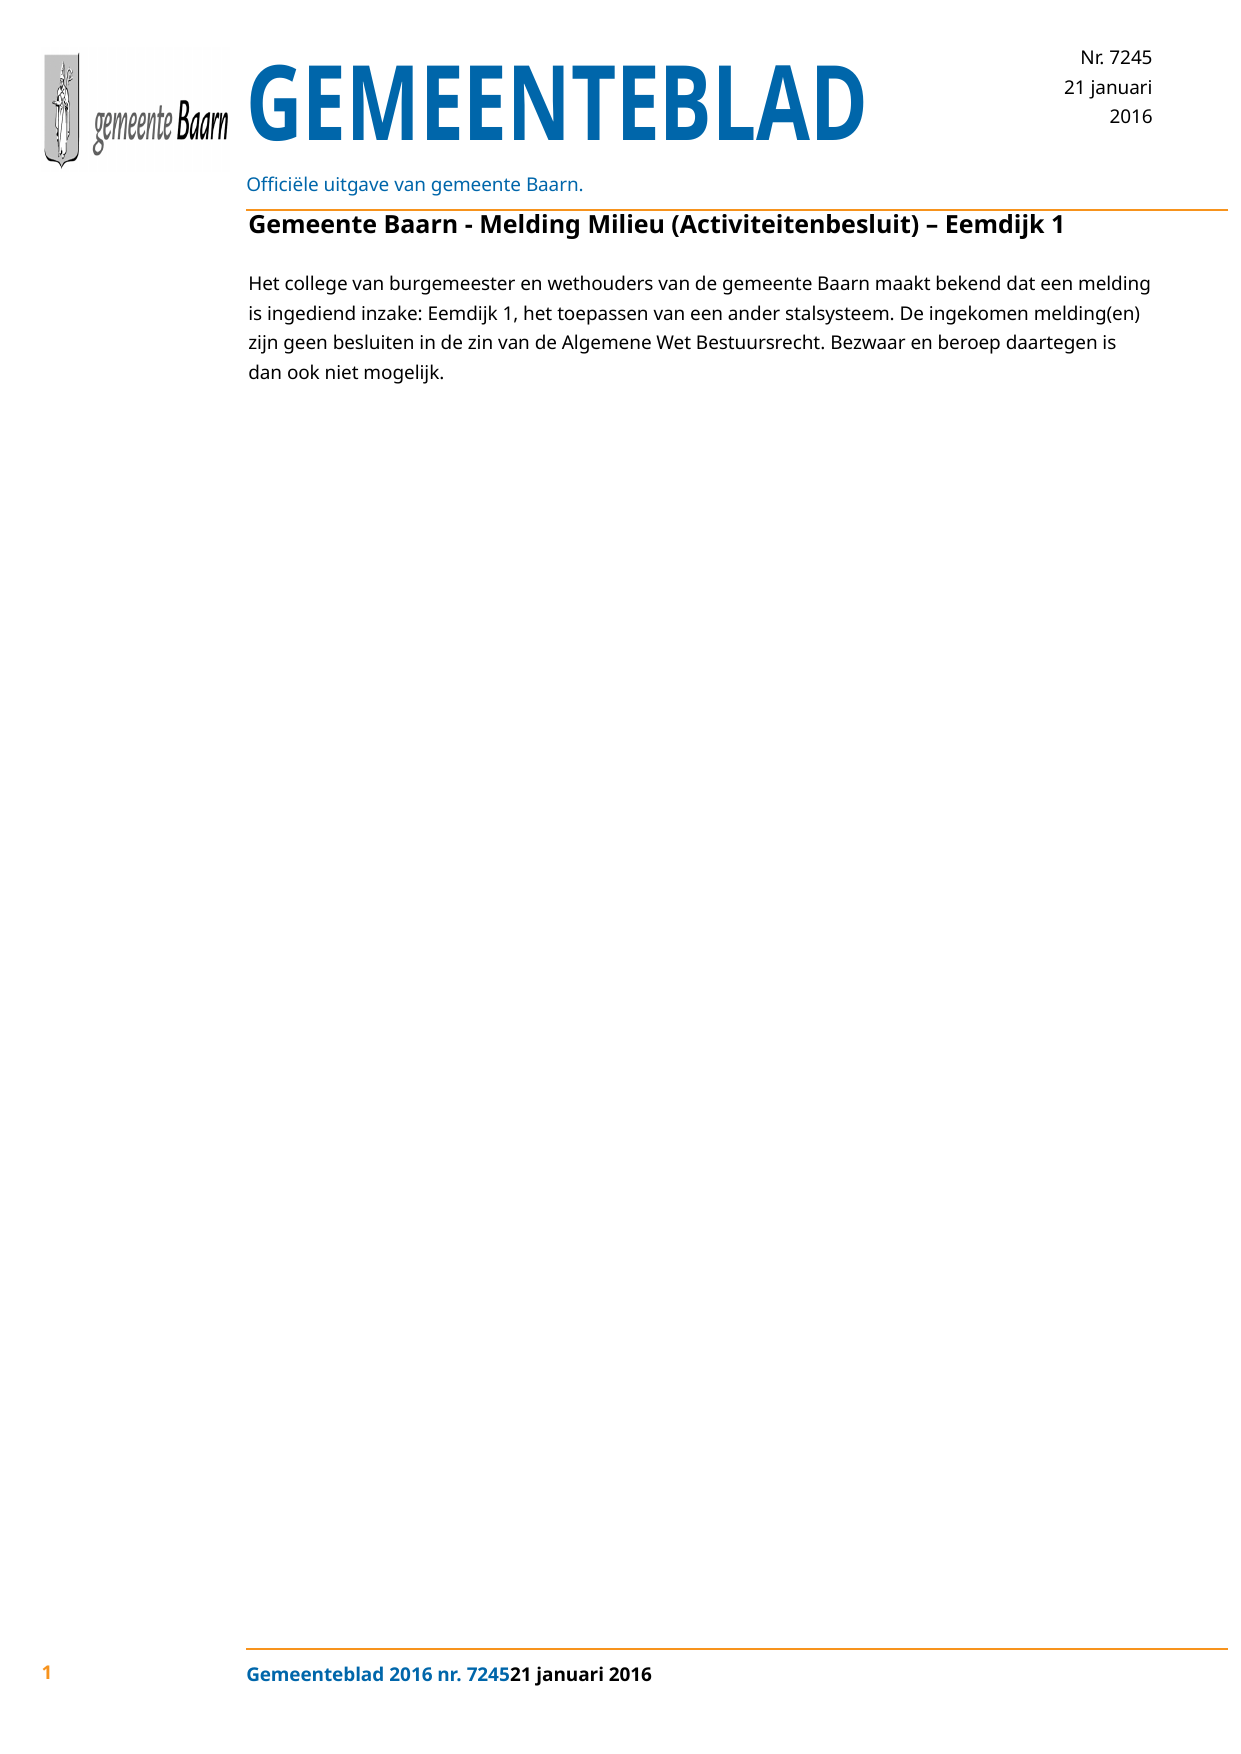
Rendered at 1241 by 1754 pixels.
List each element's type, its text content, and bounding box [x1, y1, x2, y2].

text Het college van burgemeester en wethouders van de gemeente Baarn maakt bekend dat een melding is ingediend inzake: Eemdijk 1, het toepassen van een ander stalsysteem. De ingekomen melding(en) zijn geen besluiten in de zin van de Algemene Wet Bestuursrecht. Bezwaar en beroep daartegen is dan ook niet mogelijk. [248, 270, 1152, 385]
picture [41, 47, 231, 172]
text Gemeente Baarn - Melding Milieu (Activiteitenbesluit) – Eemdijk 1 [248, 211, 1152, 241]
